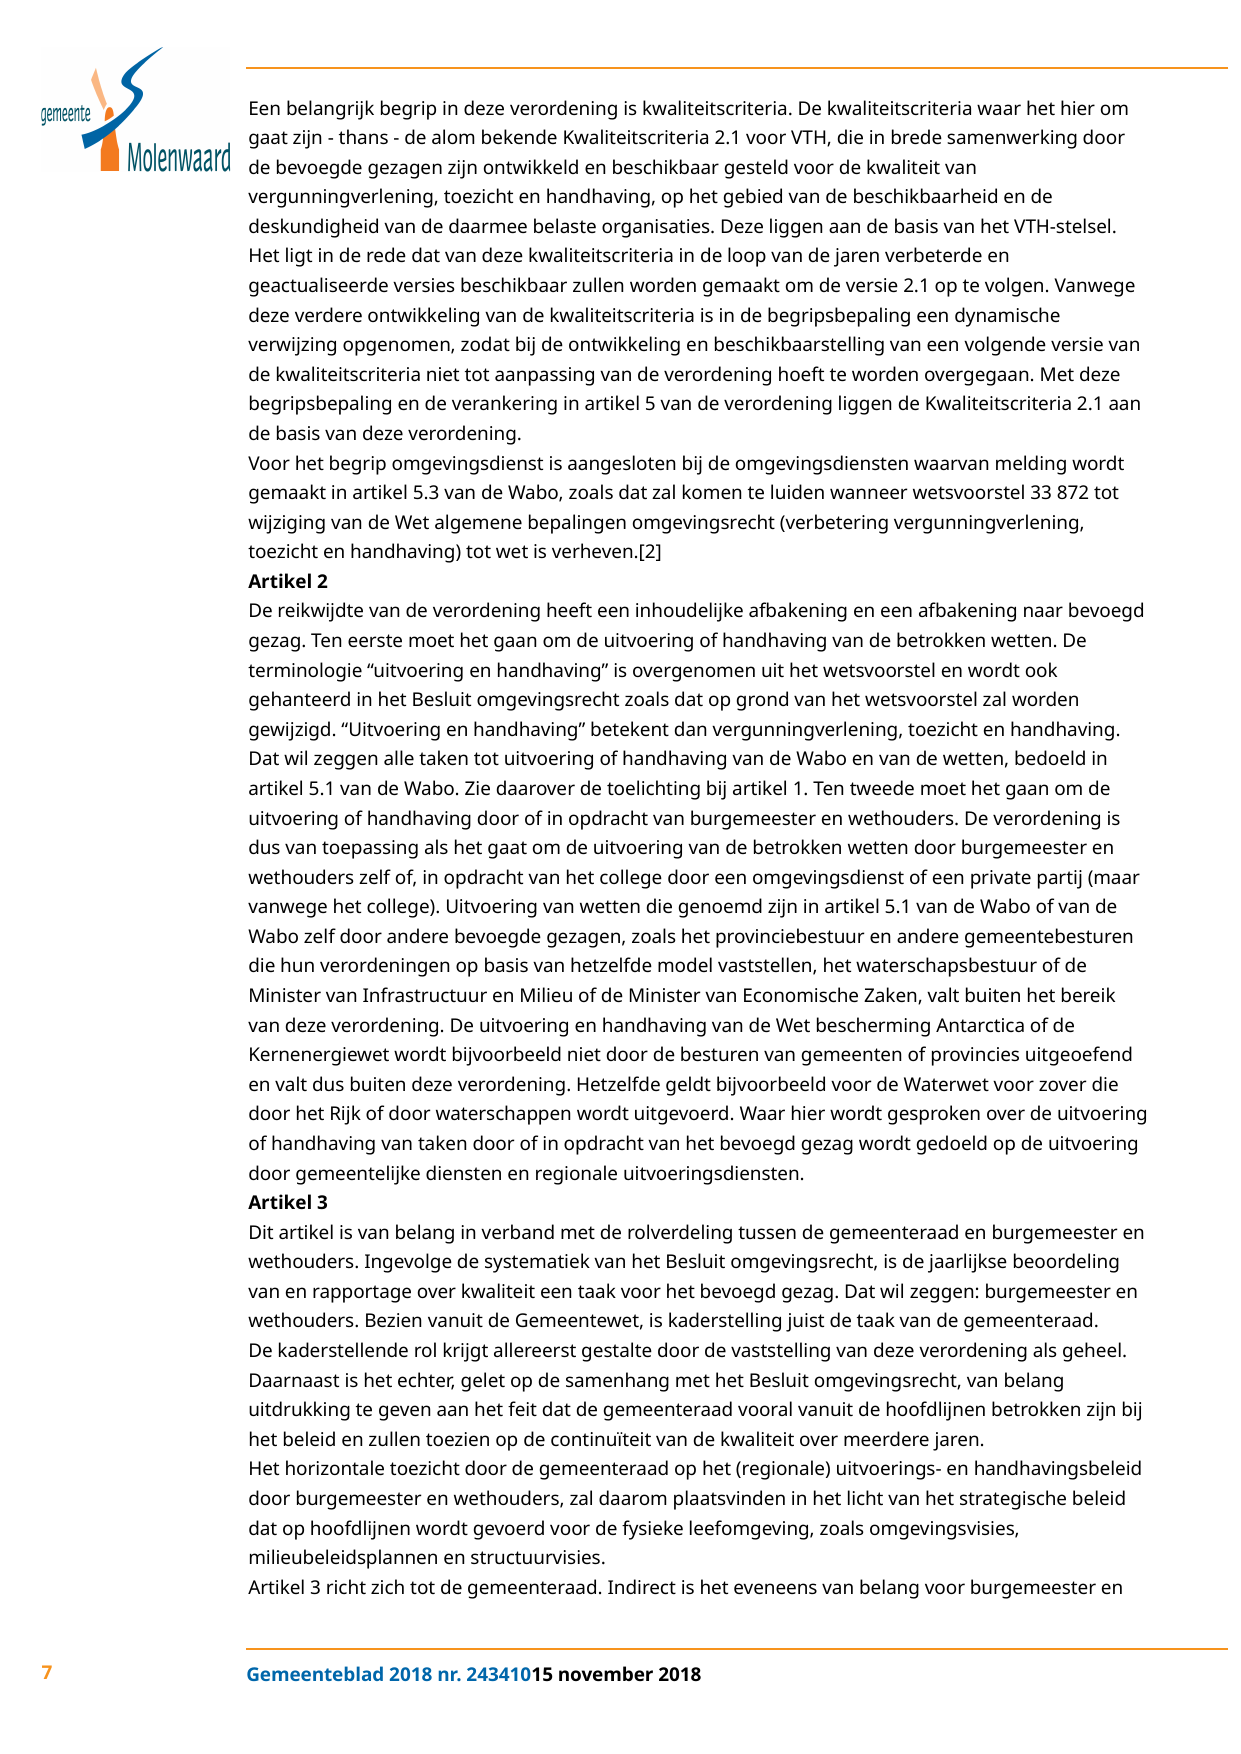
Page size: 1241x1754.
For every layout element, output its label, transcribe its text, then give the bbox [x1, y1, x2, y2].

text Artikel 3 richt zich tot de gemeenteraad. Indirect is het eveneens van belang voor burgemeester en [248, 1574, 1152, 1600]
text Voor het begrip omgevingsdienst is aangesloten bij de omgevingsdiensten waarvan melding wordt gemaakt in artikel 5.3 van de Wabo, zoals dat zal komen te luiden wanneer wetsvoorstel 33 872 tot wijziging van de Wet algemene bepalingen omgevingsrecht (verbetering vergunningverlening, toezicht en handhaving) tot wet is verheven.[2] [248, 450, 1152, 564]
text De reikwijdte van de verordening heeft een inhoudelijke afbakening en een afbakening naar bevoegd gezag. Ten eerste moet het gaan om de uitvoering of handhaving van de betrokken wetten. De terminologie “uitvoering en handhaving” is overgenomen uit het wetsvoorstel en wordt ook gehanteerd in het Besluit omgevingsrecht zoals dat op grond van het wetsvoorstel zal worden gewijzigd. “Uitvoering en handhaving” betekent dan vergunningverlening, toezicht en handhaving. Dat wil zeggen alle taken tot uitvoering of handhaving van de Wabo en van de wetten, bedoeld in artikel 5.1 van de Wabo. Zie daarover de toelichting bij artikel 1. Ten tweede moet het gaan om de uitvoering of handhaving door of in opdracht van burgemeester en wethouders. De verordening is dus van toepassing als het gaat om de uitvoering van de betrokken wetten door burgemeester en wethouders zelf of, in opdracht van het college door een omgevingsdienst of een private partij (maar vanwege het college). Uitvoering van wetten die genoemd zijn in artikel 5.1 van de Wabo of van de Wabo zelf door andere bevoegde gezagen, zoals het provinciebestuur en andere gemeentebesturen die hun verordeningen op basis van hetzelfde model vaststellen, het waterschapsbestuur of de Minister van Infrastructuur en Milieu of de Minister van Economische Zaken, valt buiten het bereik van deze verordening. De uitvoering en handhaving van de Wet bescherming Antarctica of de Kernenergiewet wordt bijvoorbeeld niet door de besturen van gemeenten of provincies uitgeoefend en valt dus buiten deze verordening. Hetzelfde geldt bijvoorbeeld voor de Waterwet voor zover die door het Rijk of door waterschappen wordt uitgevoerd. Waar hier wordt gesproken over de uitvoering of handhaving van taken door of in opdracht van het bevoegd gezag wordt gedoeld op de uitvoering door gemeentelijke diensten en regionale uitvoeringsdiensten. [248, 598, 1152, 1186]
text Artikel 3 [248, 1189, 1152, 1215]
text Artikel 2 [248, 568, 1152, 594]
text Dit artikel is van belang in verband met de rolverdeling tussen de gemeenteraad en burgemeester en wethouders. Ingevolge de systematiek van het Besluit omgevingsrecht, is de jaarlijkse beoordeling van en rapportage over kwaliteit een taak voor het bevoegd gezag. Dat wil zeggen: burgemeester en wethouders. Bezien vanuit de Gemeentewet, is kaderstelling juist de taak van de gemeenteraad. [248, 1219, 1152, 1333]
picture [41, 47, 231, 172]
text De kaderstellende rol krijgt allereerst gestalte door de vaststelling van deze verordening als geheel. Daarnaast is het echter, gelet op de samenhang met het Besluit omgevingsrecht, van belang uitdrukking te geven aan het feit dat de gemeenteraad vooral vanuit de hoofdlijnen betrokken zijn bij het beleid en zullen toezien op de continuïteit van de kwaliteit over meerdere jaren. [248, 1337, 1152, 1452]
text Het horizontale toezicht door de gemeenteraad op het (regionale) uitvoerings- en handhavingsbeleid door burgemeester en wethouders, zal daarom plaatsvinden in het licht van het strategische beleid dat op hoofdlijnen wordt gevoerd voor de fysieke leefomgeving, zoals omgevingsvisies, milieubeleidsplannen en structuurvisies. [248, 1456, 1152, 1570]
text Een belangrijk begrip in deze verordening is kwaliteitscriteria. De kwaliteitscriteria waar het hier om gaat zijn - thans - de alom bekende Kwaliteitscriteria 2.1 voor VTH, die in brede samenwerking door de bevoegde gezagen zijn ontwikkeld en beschikbaar gesteld voor de kwaliteit van vergunningverlening, toezicht en handhaving, op het gebied van de beschikbaarheid en de deskundigheid van de daarmee belaste organisaties. Deze liggen aan de basis van het VTH-stelsel. Het ligt in de rede dat van deze kwaliteitscriteria in de loop van de jaren verbeterde en geactualiseerde versies beschikbaar zullen worden gemaakt om de versie 2.1 op te volgen. Vanwege deze verdere ontwikkeling van de kwaliteitscriteria is in de begripsbepaling een dynamische verwijzing opgenomen, zodat bij de ontwikkeling en beschikbaarstelling van een volgende versie van de kwaliteitscriteria niet tot aanpassing van de verordening hoeft te worden overgegaan. Met deze begripsbepaling en de verankering in artikel 5 van de verordening liggen de Kwaliteitscriteria 2.1 aan de basis van deze verordening. [248, 95, 1152, 446]
